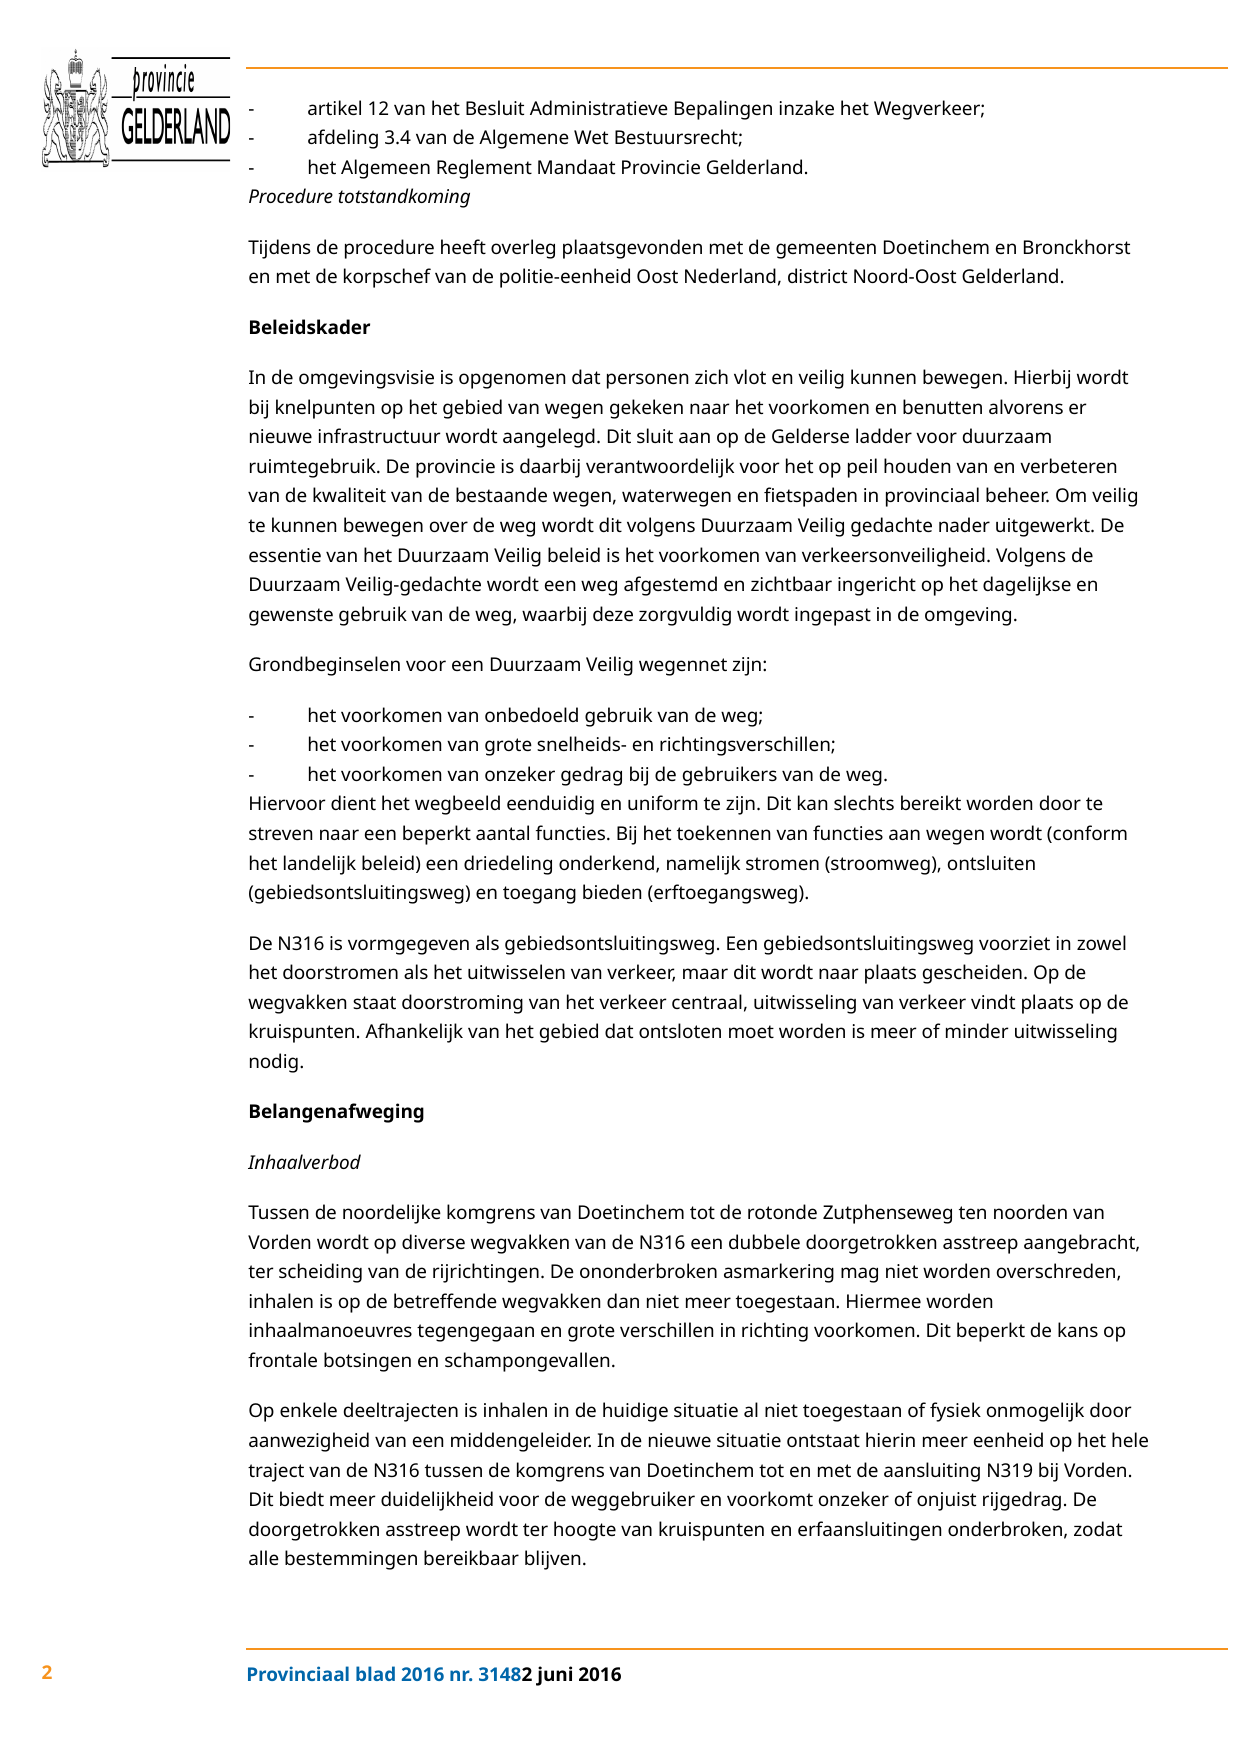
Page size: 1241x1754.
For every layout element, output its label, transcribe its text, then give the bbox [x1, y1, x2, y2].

picture [41, 47, 231, 172]
text Grondbeginselen voor een Duurzaam Veilig wegennet zijn: [248, 651, 1152, 677]
list artikel 12 van het Besluit Administratieve Bepalingen inzake het Wegverkeer; [248, 95, 1152, 121]
text Procedure totstandkoming [248, 183, 1152, 209]
text Hiervoor dient het wegbeeld eenduidig en uniform te zijn. Dit kan slechts bereikt worden door te streven naar een beperkt aantal functies. Bij het toekennen van functies aan wegen wordt (conform het landelijk beleid) een driedeling onderkend, namelijk stromen (stroomweg), ontsluiten (gebiedsontsluitingsweg) en toegang bieden (erftoegangsweg). [248, 791, 1152, 905]
text Tijdens de procedure heeft overleg plaatsgevonden met de gemeenten Doetinchem en Bronckhorst en met de korpschef van de politie-eenheid Oost Nederland, district Noord-Oost Gelderland. [248, 234, 1152, 289]
list afdeling 3.4 van de Algemene Wet Bestuursrecht; [248, 124, 1152, 150]
list het voorkomen van grote snelheids- en richtingsverschillen; [248, 731, 1152, 757]
text Beleidskader [248, 314, 1152, 340]
text Belangenafweging [248, 1098, 1152, 1124]
text Op enkele deeltrajecten is inhalen in de huidige situatie al niet toegestaan of fysiek onmogelijk door aanwezigheid van een middengeleider. In de nieuwe situatie ontstaat hierin meer eenheid op het hele traject van de N316 tussen de komgrens van Doetinchem tot en met de aansluiting N319 bij Vorden. Dit biedt meer duidelijkheid voor de weggebruiker en voorkomt onzeker of onjuist rijgedrag. De doorgetrokken asstreep wordt ter hoogte van kruispunten en erfaansluitingen onderbroken, zodat alle bestemmingen bereikbaar blijven. [248, 1398, 1152, 1571]
list het voorkomen van onzeker gedrag bij de gebruikers van de weg. [248, 761, 1152, 787]
list het Algemeen Reglement Mandaat Provincie Gelderland. [248, 154, 1152, 180]
text Tussen de noordelijke komgrens van Doetinchem tot de rotonde Zutphenseweg ten noorden van Vorden wordt op diverse wegvakken van de N316 een dubbele doorgetrokken asstreep aangebracht, ter scheiding van de rijrichtingen. De ononderbroken asmarkering mag niet worden overschreden, inhalen is op de betreffende wegvakken dan niet meer toegestaan. Hiermee worden inhaalmanoeuvres tegengegaan en grote verschillen in richting voorkomen. Dit beperkt de kans op frontale botsingen en schampongevallen. [248, 1199, 1152, 1373]
list het voorkomen van onbedoeld gebruik van de weg; [248, 702, 1152, 728]
text In de omgevingsvisie is opgenomen dat personen zich vlot en veilig kunnen bewegen. Hierbij wordt bij knelpunten op het gebied van wegen gekeken naar het voorkomen en benutten alvorens er nieuwe infrastructuur wordt aangelegd. Dit sluit aan op de Gelderse ladder voor duurzaam ruimtegebruik. De provincie is daarbij verantwoordelijk voor het op peil houden van en verbeteren van de kwaliteit van de bestaande wegen, waterwegen en fietspaden in provinciaal beheer. Om veilig te kunnen bewegen over de weg wordt dit volgens Duurzaam Veilig gedachte nader uitgewerkt. De essentie van het Duurzaam Veilig beleid is het voorkomen van verkeersonveiligheid. Volgens de Duurzaam Veilig-gedachte wordt een weg afgestemd en zichtbaar ingericht op het dagelijkse en gewenste gebruik van de weg, waarbij deze zorgvuldig wordt ingepast in de omgeving. [248, 364, 1152, 627]
text Inhaalverbod [248, 1149, 1152, 1175]
text De N316 is vormgegeven als gebiedsontsluitingsweg. Een gebiedsontsluitingsweg voorziet in zowel het doorstromen als het uitwisselen van verkeer, maar dit wordt naar plaats gescheiden. Op de wegvakken staat doorstroming van het verkeer centraal, uitwisseling van verkeer vindt plaats op de kruispunten. Afhankelijk van het gebied dat ontsloten moet worden is meer of minder uitwisseling nodig. [248, 930, 1152, 1074]
